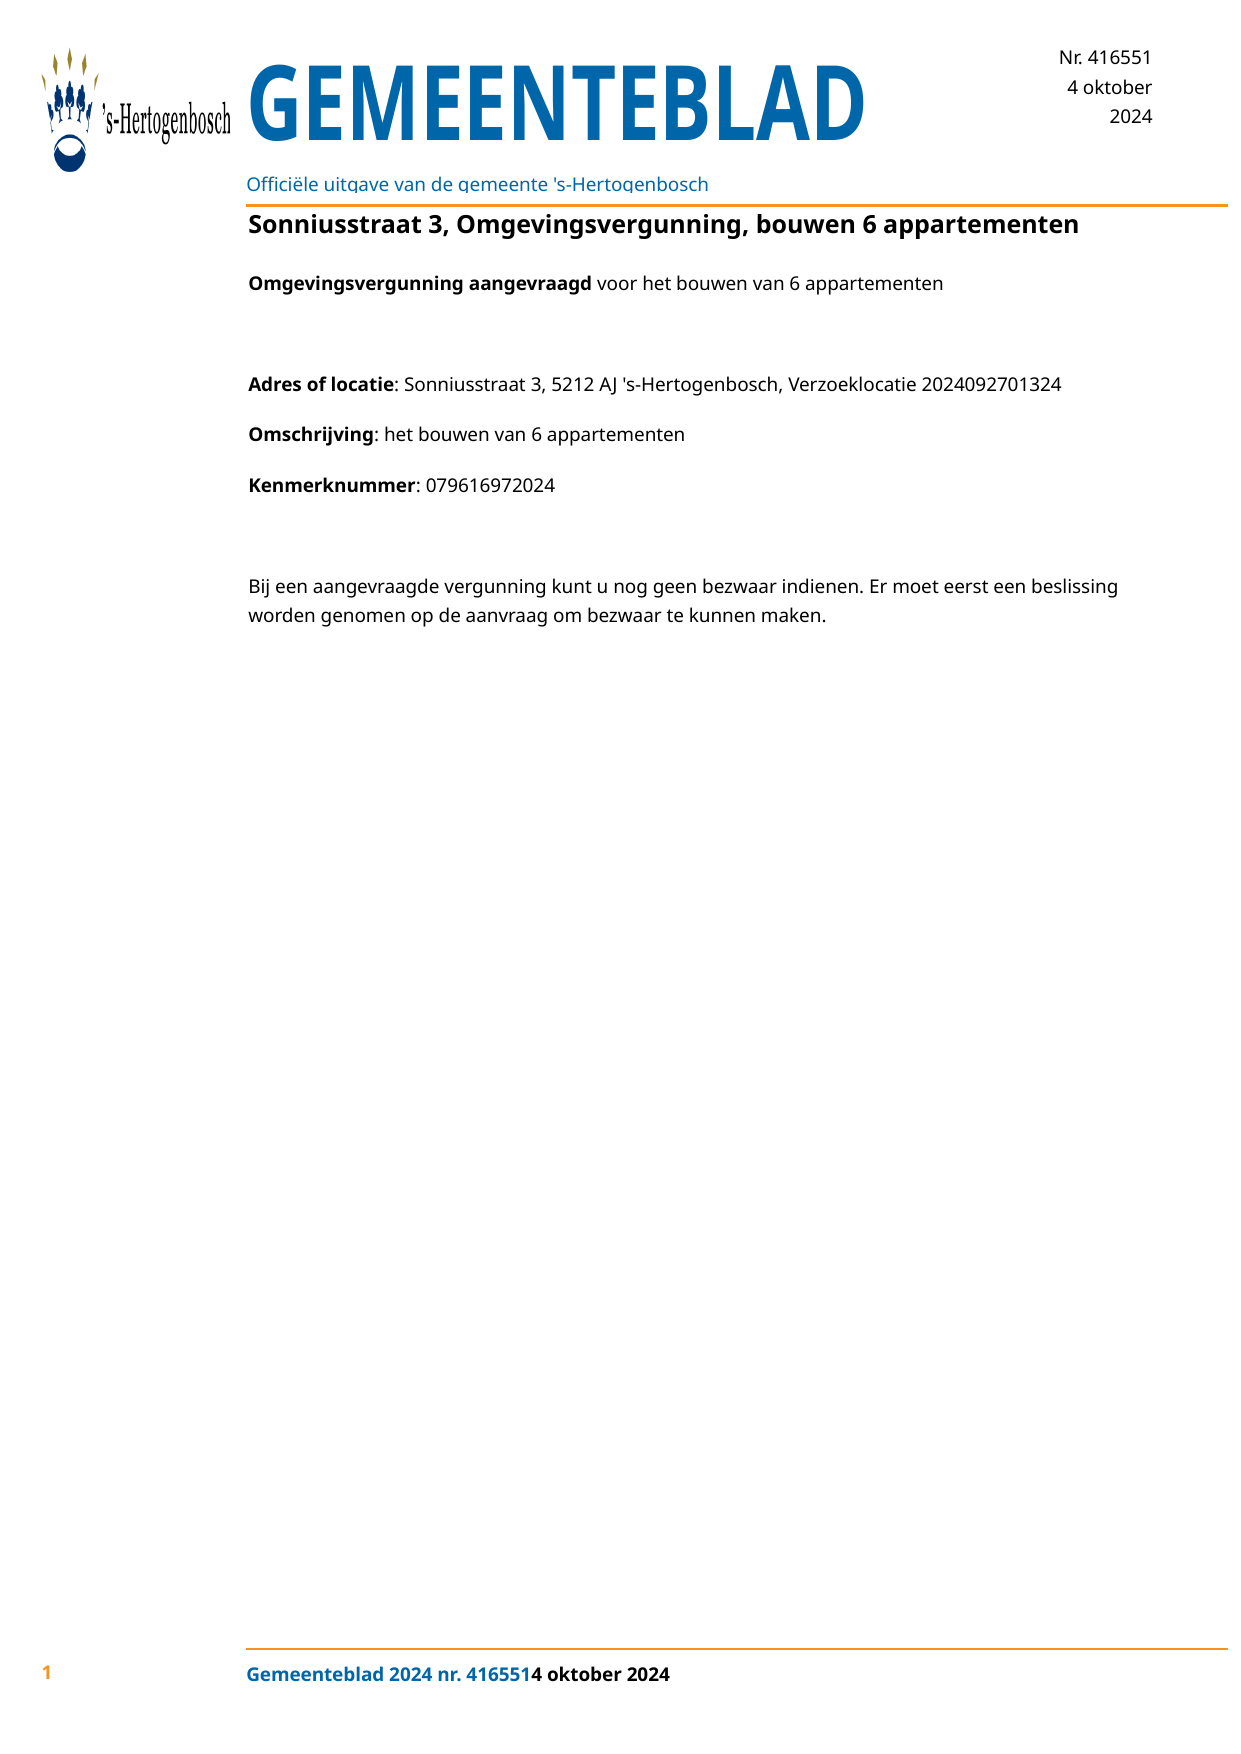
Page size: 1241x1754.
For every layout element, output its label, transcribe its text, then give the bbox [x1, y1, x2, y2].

text Kenmerknummer: 079616972024 [248, 472, 1152, 498]
text Bij een aangevraagde vergunning kunt u nog geen bezwaar indienen. Er moet eerst een beslissing worden genomen op de aanvraag om bezwaar te kunnen maken. [248, 573, 1152, 628]
text Sonniusstraat 3, Omgevingsvergunning, bouwen 6 appartementen [248, 207, 1152, 241]
picture [41, 47, 231, 172]
text Omschrijving: het bouwen van 6 appartementen [248, 422, 1152, 447]
text Adres of locatie: Sonniusstraat 3, 5212 AJ 's-Hertogenbosch, Verzoeklocatie 2024092701324 [248, 371, 1152, 397]
text Omgevingsvergunning aangevraagd voor het bouwen van 6 appartementen [248, 270, 1152, 296]
